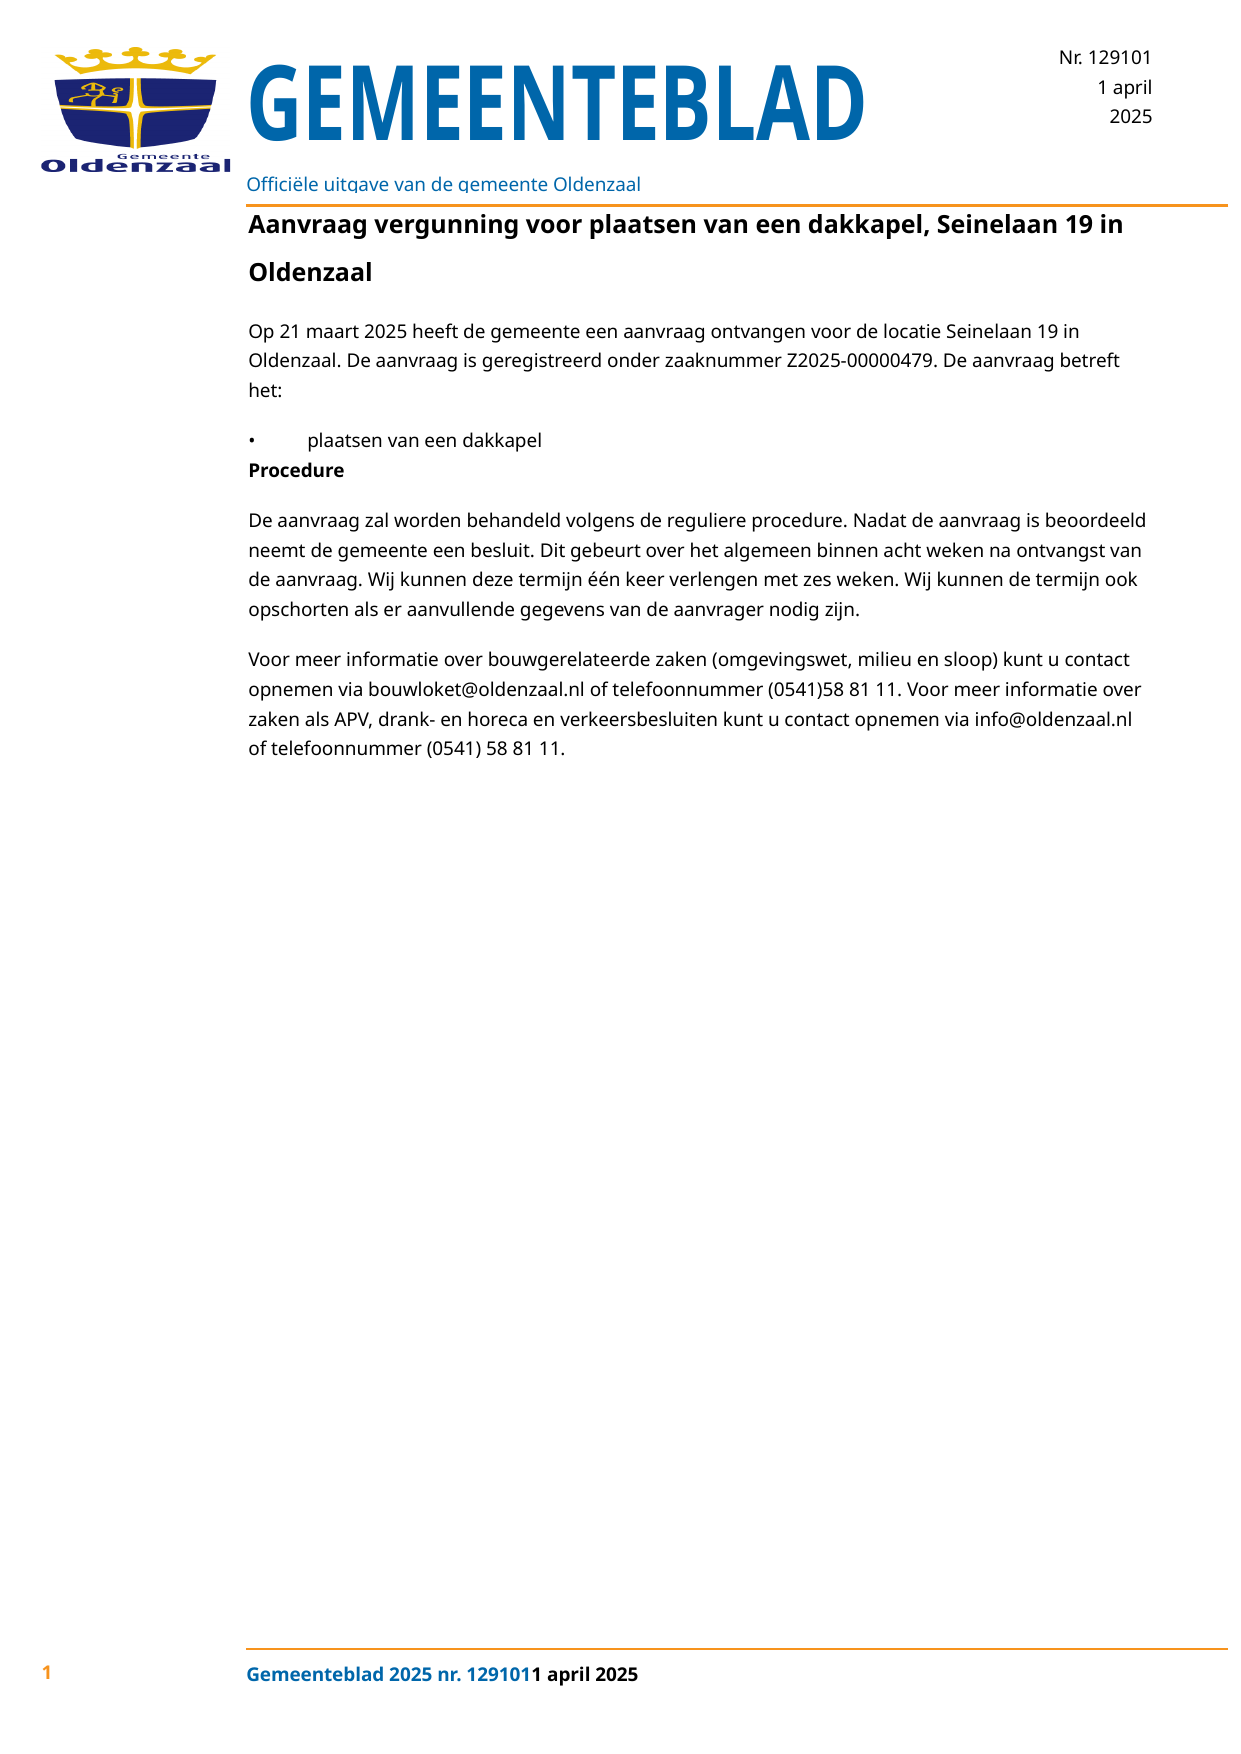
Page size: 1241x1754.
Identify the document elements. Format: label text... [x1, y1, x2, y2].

picture [41, 47, 231, 172]
text Op 21 maart 2025 heeft de gemeente een aanvraag ontvangen voor de locatie Seinelaan 19 in Oldenzaal. De aanvraag is geregistreerd onder zaaknummer Z2025-00000479. De aanvraag betreft het: [248, 318, 1152, 403]
list plaatsen van een dakkapel [248, 427, 1152, 453]
text De aanvraag zal worden behandeld volgens de reguliere procedure. Nadat de aanvraag is beoordeeld neemt de gemeente een besluit. Dit gebeurt over het algemeen binnen acht weken na ontvangst van de aanvraag. Wij kunnen deze termijn één keer verlengen met zes weken. Wij kunnen de termijn ook opschorten als er aanvullende gegevens van de aanvrager nodig zijn. [248, 507, 1152, 622]
text Aanvraag vergunning voor plaatsen van een dakkapel, Seinelaan 19 in Oldenzaal [248, 207, 1152, 288]
text Voor meer informatie over bouwgerelateerde zaken (omgevingswet, milieu en sloop) kunt u contact opnemen via bouwloket@oldenzaal.nl of telefoonnummer (0541)58 81 11. Voor meer informatie over zaken als APV, drank- en horeca en verkeersbesluiten kunt u contact opnemen via info@oldenzaal.nl of telefoonnummer (0541) 58 81 11. [248, 647, 1152, 761]
text Procedure [248, 457, 1152, 483]
